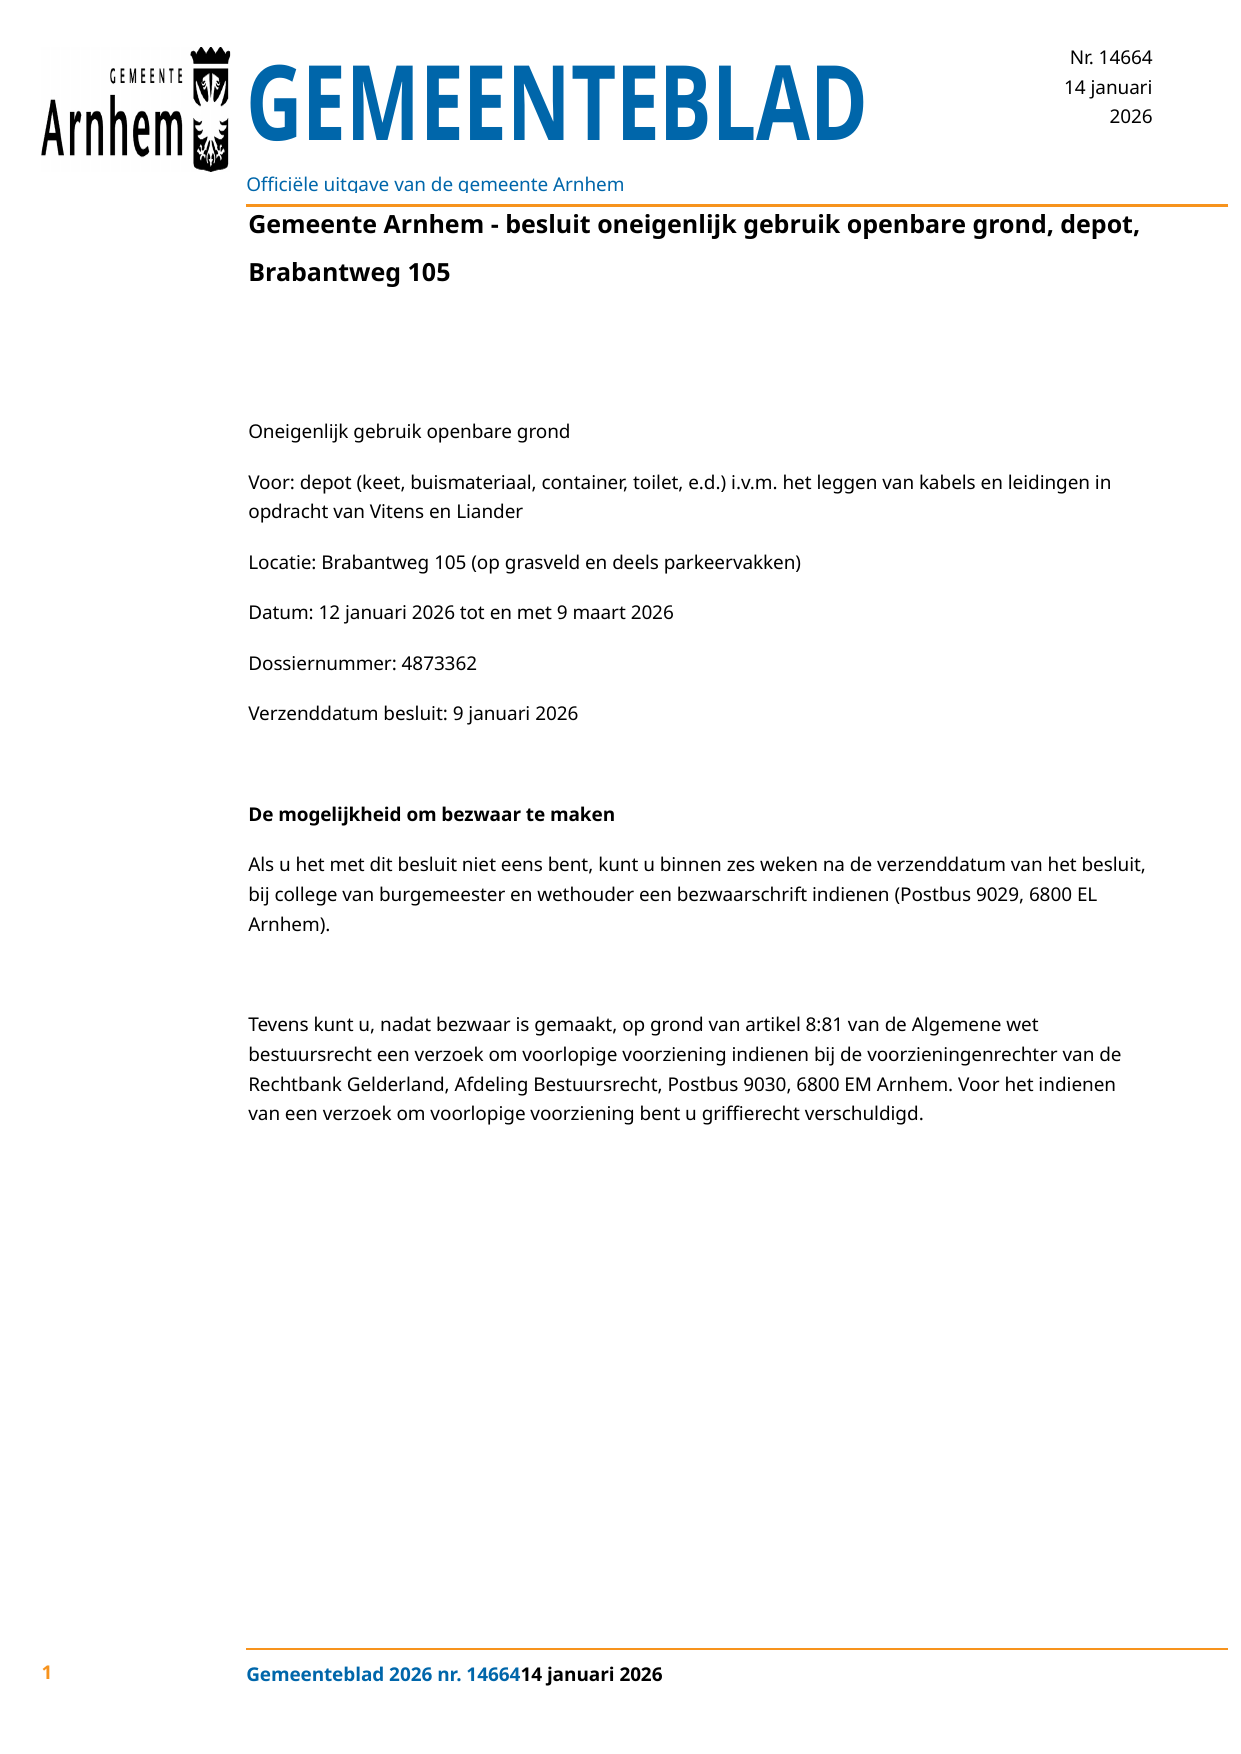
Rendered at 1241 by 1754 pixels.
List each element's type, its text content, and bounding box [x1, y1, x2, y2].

picture [41, 47, 231, 172]
text Verzenddatum besluit: 9 januari 2026 [248, 700, 1152, 726]
text Tevens kunt u, nadat bezwaar is gemaakt, op grond van artikel 8:81 van de Algemene wet bestuursrecht een verzoek om voorlopige voorziening indienen bij de voorzieningenrechter van de Rechtbank Gelderland, Afdeling Bestuursrecht, Postbus 9030, 6800 EM Arnhem. Voor het indienen van een verzoek om voorlopige voorziening bent u griffierecht verschuldigd. [248, 1012, 1152, 1126]
text Voor: depot (keet, buismateriaal, container, toilet, e.d.) i.v.m. het leggen van kabels en leidingen in opdracht van Vitens en Liander [248, 469, 1152, 524]
text Locatie: Brabantweg 105 (op grasveld en deels parkeervakken) [248, 549, 1152, 575]
text Datum: 12 januari 2026 tot en met 9 maart 2026 [248, 599, 1152, 625]
text De mogelijkheid om bezwaar te maken [248, 801, 1152, 827]
text Als u het met dit besluit niet eens bent, kunt u binnen zes weken na de verzenddatum van het besluit, bij college van burgemeester en wethouder een bezwaarschrift indienen (Postbus 9029, 6800 EL Arnhem). [248, 852, 1152, 937]
text Dossiernummer: 4873362 [248, 650, 1152, 676]
text Gemeente Arnhem - besluit oneigenlijk gebruik openbare grond, depot, Brabantweg 105 [248, 207, 1152, 288]
text Oneigenlijk gebruik openbare grond [248, 419, 1152, 444]
